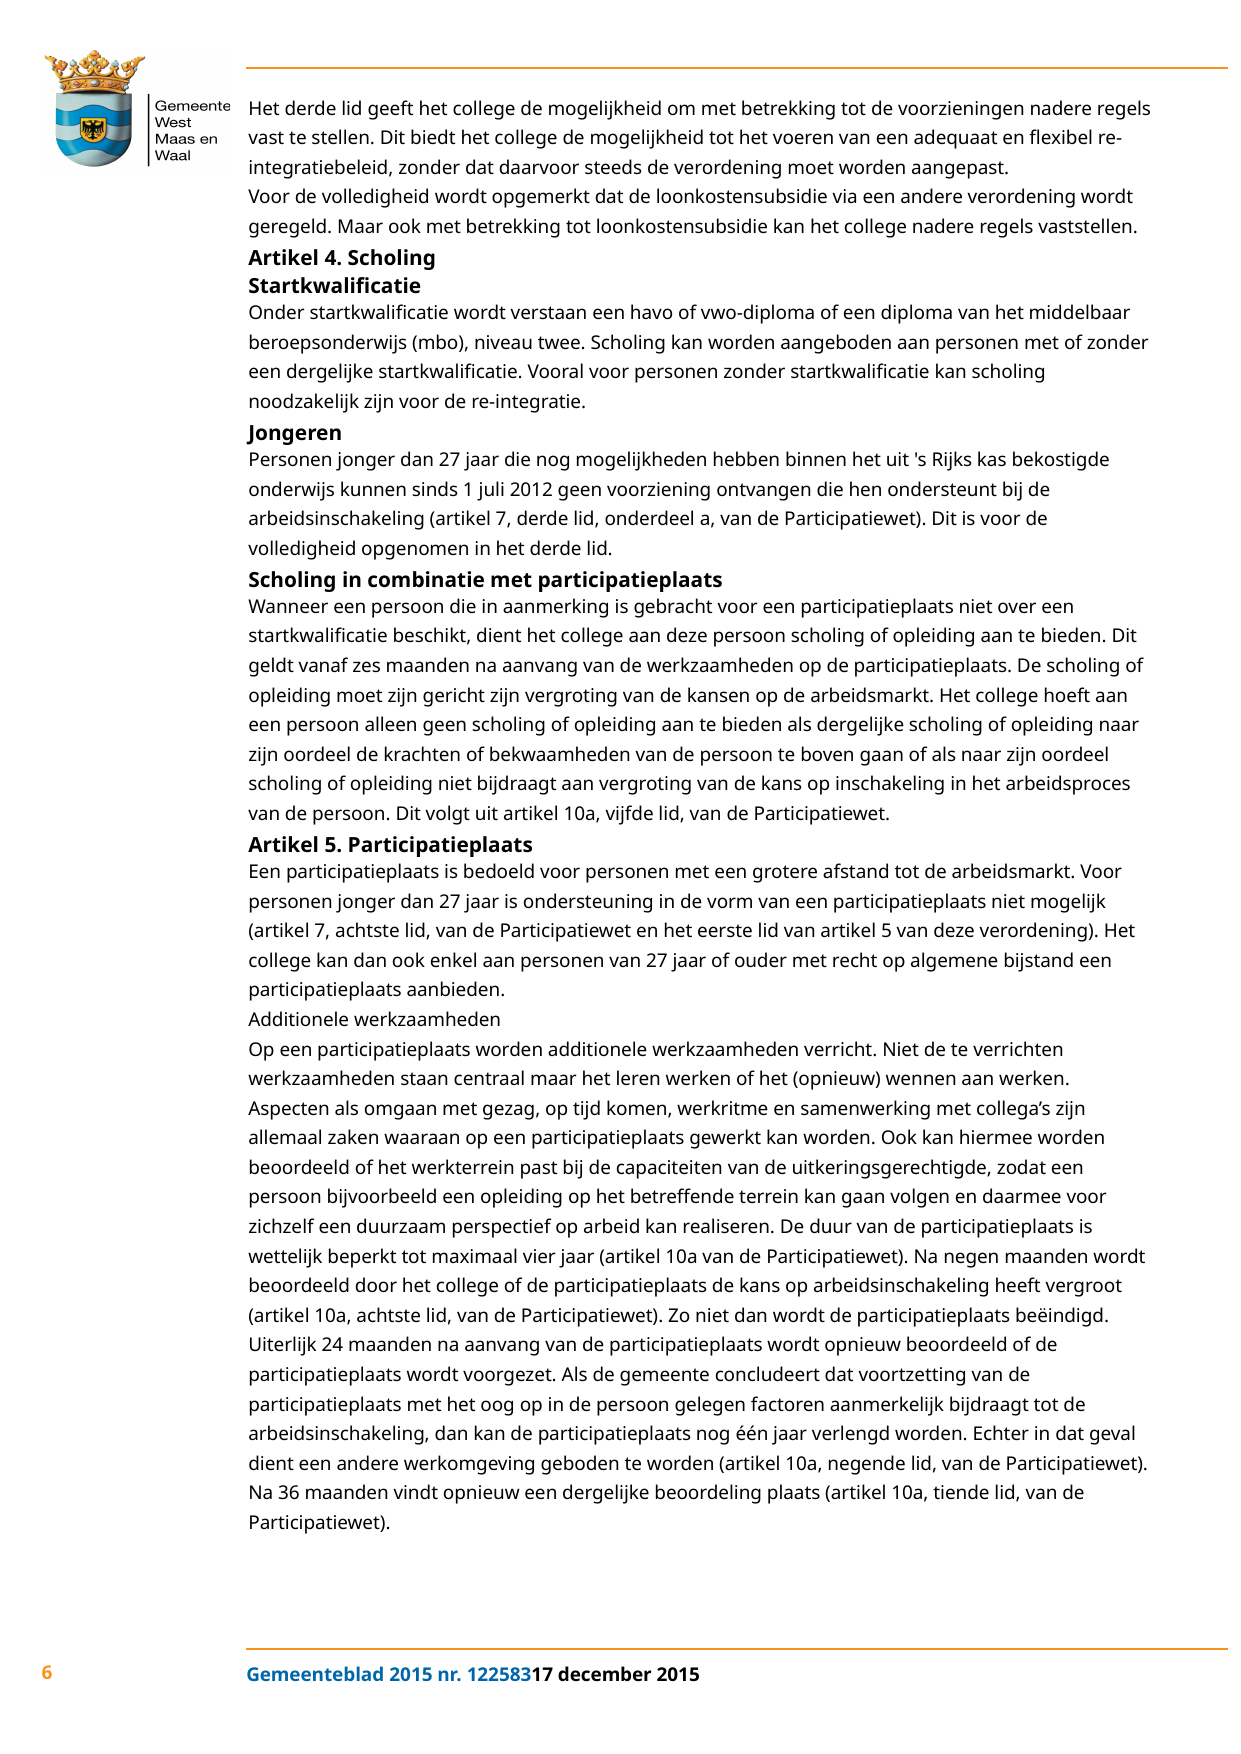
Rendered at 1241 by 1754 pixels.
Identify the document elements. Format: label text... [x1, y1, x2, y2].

text Startkwalificatie [248, 271, 1152, 299]
text Personen jonger dan 27 jaar die nog mogelijkheden hebben binnen het uit 's Rijks kas bekostigde onderwijs kunnen sinds 1 juli 2012 geen voorziening ontvangen die hen ondersteunt bij de arbeidsinschakeling (artikel 7, derde lid, onderdeel a, van de Participatiewet). Dit is voor de volledigheid opgenomen in het derde lid. [248, 446, 1152, 561]
text Jongeren [248, 418, 1152, 446]
text Het derde lid geeft het college de mogelijkheid om met betrekking tot de voorzieningen nadere regels vast te stellen. Dit biedt het college de mogelijkheid tot het voeren van een adequaat en flexibel re-integratiebeleid, zonder dat daarvoor steeds de verordening moet worden aangepast. [248, 95, 1152, 180]
text Scholing in combinatie met participatieplaats [248, 565, 1152, 593]
text Artikel 5. Participatieplaats [248, 830, 1152, 858]
text Onder startkwalificatie wordt verstaan een havo of vwo-diploma of een diploma van het middelbaar beroepsonderwijs (mbo), niveau twee. Scholing kan worden aangeboden aan personen met of zonder een dergelijke startkwalificatie. Vooral voor personen zonder startkwalificatie kan scholing noodzakelijk zijn voor de re-integratie. [248, 299, 1152, 414]
text Een participatieplaats is bedoeld voor personen met een grotere afstand tot de arbeidsmarkt. Voor personen jonger dan 27 jaar is ondersteuning in de vorm van een participatieplaats niet mogelijk (artikel 7, achtste lid, van de Participatiewet en het eerste lid van artikel 5 van deze verordening). Het college kan dan ook enkel aan personen van 27 jaar of ouder met recht op algemene bijstand een participatieplaats aanbieden. [248, 858, 1152, 1002]
text Voor de volledigheid wordt opgemerkt dat de loonkostensubsidie via een andere verordening wordt geregeld. Maar ook met betrekking tot loonkostensubsidie kan het college nadere regels vaststellen. [248, 183, 1152, 239]
picture [41, 47, 231, 172]
text Op een participatieplaats worden additionele werkzaamheden verricht. Niet de te verrichten werkzaamheden staan centraal maar het leren werken of het (opnieuw) wennen aan werken. Aspecten als omgaan met gezag, op tijd komen, werkritme en samenwerking met collega’s zijn allemaal zaken waaraan op een participatieplaats gewerkt kan worden. Ook kan hiermee worden beoordeeld of het werkterrein past bij de capaciteiten van de uitkeringsgerechtigde, zodat een persoon bijvoorbeeld een opleiding op het betreffende terrein kan gaan volgen en daarmee voor zichzelf een duurzaam perspectief op arbeid kan realiseren. De duur van de participatieplaats is wettelijk beperkt tot maximaal vier jaar (artikel 10a van de Participatiewet). Na negen maanden wordt beoordeeld door het college of de participatieplaats de kans op arbeidsinschakeling heeft vergroot (artikel 10a, achtste lid, van de Participatiewet). Zo niet dan wordt de participatieplaats beëindigd. Uiterlijk 24 maanden na aanvang van de participatieplaats wordt opnieuw beoordeeld of de participatieplaats wordt voorgezet. Als de gemeente concludeert dat voortzetting van de participatieplaats met het oog op in de persoon gelegen factoren aanmerkelijk bijdraagt tot de arbeidsinschakeling, dan kan de participatieplaats nog één jaar verlengd worden. Echter in dat geval dient een andere werkomgeving geboden te worden (artikel 10a, negende lid, van de Participatiewet). Na 36 maanden vindt opnieuw een dergelijke beoordeling plaats (artikel 10a, tiende lid, van de Participatiewet). [248, 1036, 1152, 1535]
text Artikel 4. Scholing [248, 243, 1152, 271]
text Wanneer een persoon die in aanmerking is gebracht voor een participatieplaats niet over een startkwalificatie beschikt, dient het college aan deze persoon scholing of opleiding aan te bieden. Dit geldt vanaf zes maanden na aanvang van de werkzaamheden op de participatieplaats. De scholing of opleiding moet zijn gericht zijn vergroting van de kansen op de arbeidsmarkt. Het college hoeft aan een persoon alleen geen scholing of opleiding aan te bieden als dergelijke scholing of opleiding naar zijn oordeel de krachten of bekwaamheden van de persoon te boven gaan of als naar zijn oordeel scholing of opleiding niet bijdraagt aan vergroting van de kans op inschakeling in het arbeidsproces van de persoon. Dit volgt uit artikel 10a, vijfde lid, van de Participatiewet. [248, 593, 1152, 826]
text Additionele werkzaamheden [248, 1006, 1152, 1032]
